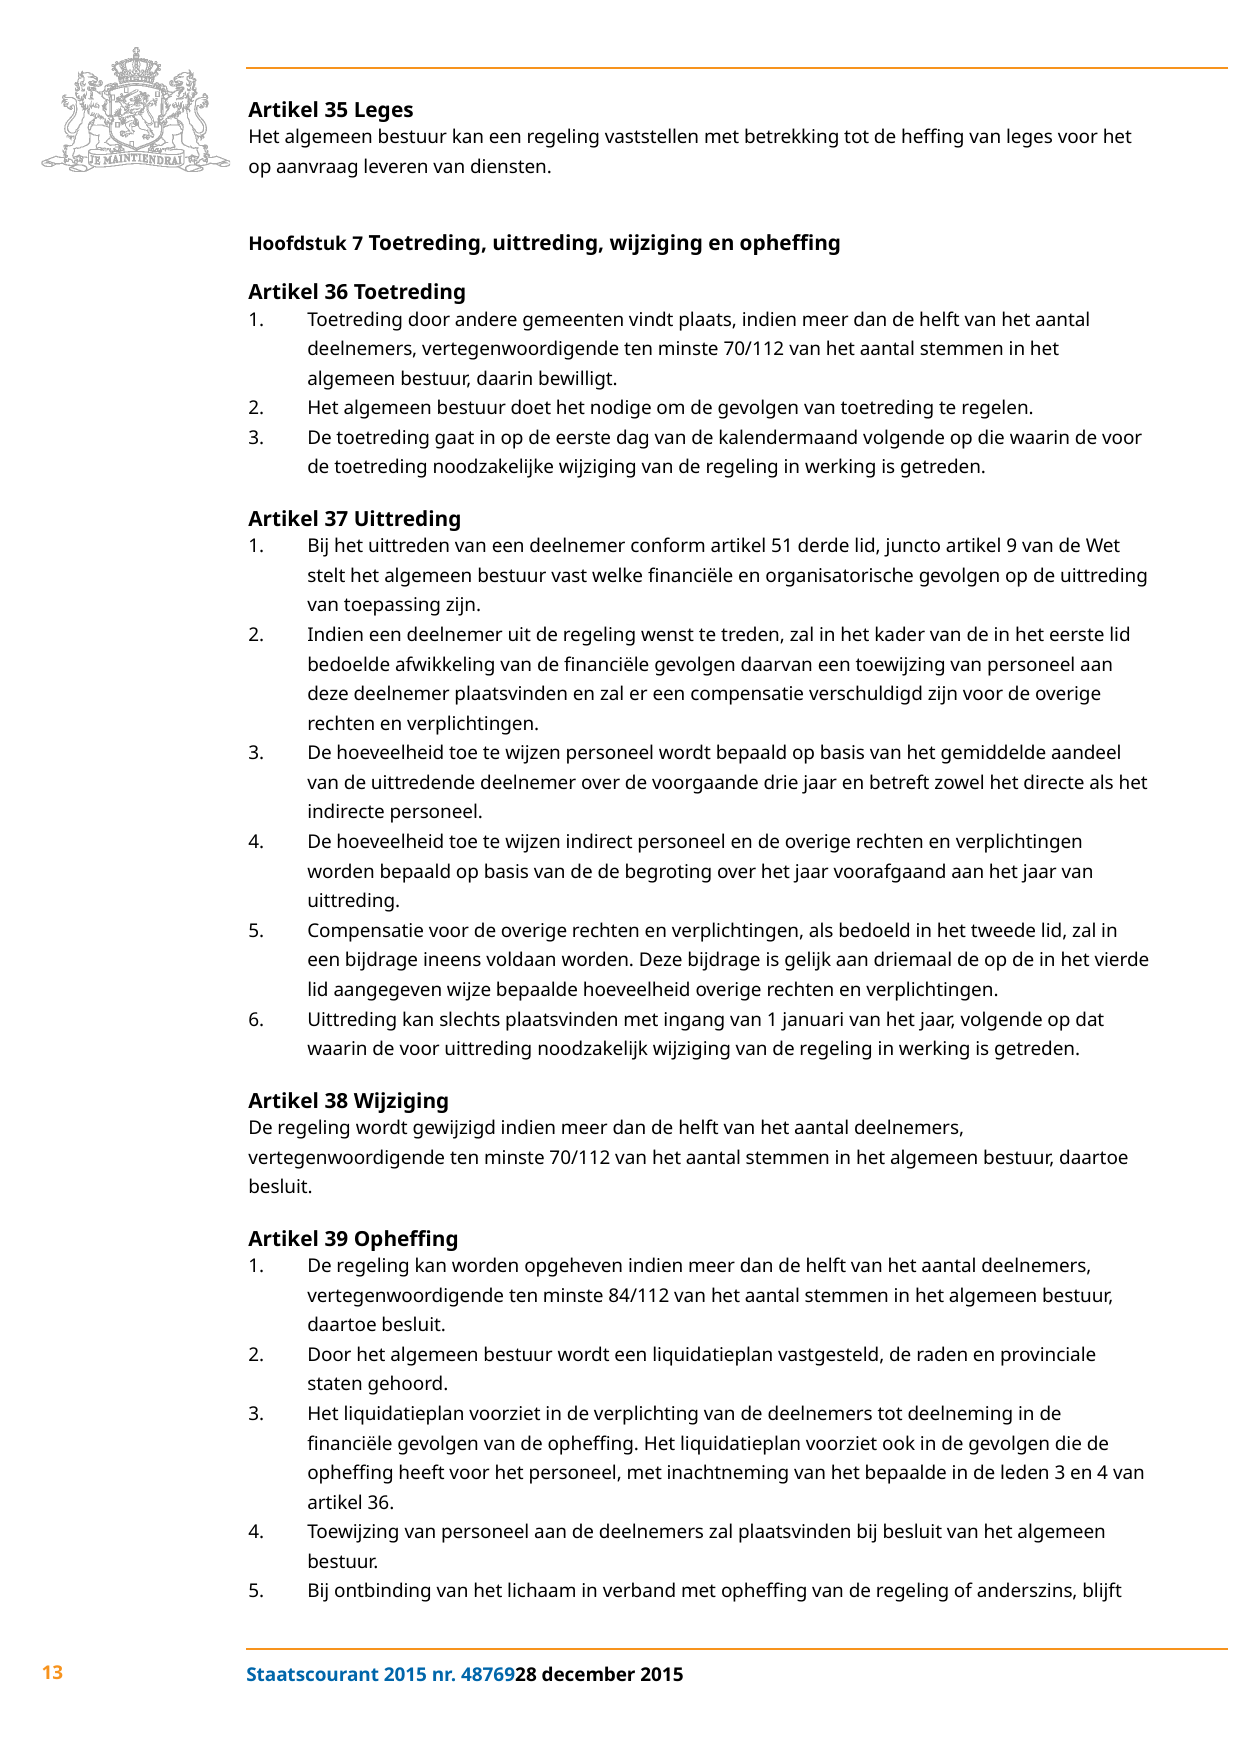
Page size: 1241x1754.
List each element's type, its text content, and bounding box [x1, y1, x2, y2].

list Toetreding door andere gemeenten vindt plaats, indien meer dan de helft van het aantal deelnemers, vertegenwoordigende ten minste 70/112 van het aantal stemmen in het algemeen bestuur, daarin bewilligt. [248, 306, 1152, 391]
text Artikel 36 Toetreding [248, 277, 1152, 306]
picture [41, 47, 231, 172]
list Door het algemeen bestuur wordt een liquidatieplan vastgesteld, de raden en provinciale staten gehoord. [248, 1341, 1152, 1396]
text Artikel 37 Uittreding [248, 504, 1152, 532]
text Artikel 39 Opheffing [248, 1224, 1152, 1252]
list De hoeveelheid toe te wijzen personeel wordt bepaald op basis van het gemiddelde aandeel van de uittredende deelnemer over de voorgaande drie jaar en betreft zowel het directe als het indirecte personeel. [248, 739, 1152, 824]
list Het algemeen bestuur doet het nodige om de gevolgen van toetreding te regelen. [248, 394, 1152, 420]
list Bij het uittreden van een deelnemer conform artikel 51 derde lid, juncto artikel 9 van de Wet stelt het algemeen bestuur vast welke financiële en organisatorische gevolgen op de uittreding van toepassing zijn. [248, 532, 1152, 617]
list Indien een deelnemer uit de regeling wenst te treden, zal in het kader van de in het eerste lid bedoelde afwikkeling van de financiële gevolgen daarvan een toewijzing van personeel aan deze deelnemer plaatsvinden en zal er een compensatie verschuldigd zijn voor de overige rechten en verplichtingen. [248, 621, 1152, 736]
list De toetreding gaat in op de eerste dag van de kalendermaand volgende op die waarin de voor de toetreding noodzakelijke wijziging van de regeling in werking is getreden. [248, 424, 1152, 479]
text Artikel 38 Wijziging [248, 1086, 1152, 1114]
text De regeling wordt gewijzigd indien meer dan de helft van het aantal deelnemers, vertegenwoordigende ten minste 70/112 van het aantal stemmen in het algemeen bestuur, daartoe besluit. [248, 1114, 1152, 1199]
list De regeling kan worden opgeheven indien meer dan de helft van het aantal deelnemers, vertegenwoordigende ten minste 84/112 van het aantal stemmen in het algemeen bestuur, daartoe besluit. [248, 1252, 1152, 1337]
list Bij ontbinding van het lichaam in verband met opheffing van de regeling of anderszins, blijft [248, 1578, 1152, 1603]
list De hoeveelheid toe te wijzen indirect personeel en de overige rechten en verplichtingen worden bepaald op basis van de de begroting over het jaar voorafgaand aan het jaar van uittreding. [248, 828, 1152, 913]
text Hoofdstuk 7 Toetreding, uittreding, wijziging en opheffing [248, 228, 1152, 256]
list Toewijzing van personeel aan de deelnemers zal plaatsvinden bij besluit van het algemeen bestuur. [248, 1518, 1152, 1574]
list Compensatie voor de overige rechten en verplichtingen, als bedoeld in het tweede lid, zal in een bijdrage ineens voldaan worden. Deze bijdrage is gelijk aan driemaal de op de in het vierde lid aangegeven wijze bepaalde hoeveelheid overige rechten en verplichtingen. [248, 917, 1152, 1002]
list Het liquidatieplan voorziet in de verplichting van de deelnemers tot deelneming in de financiële gevolgen van de opheffing. Het liquidatieplan voorziet ook in de gevolgen die de opheffing heeft voor het personeel, met inachtneming van het bepaalde in de leden 3 en 4 van artikel 36. [248, 1400, 1152, 1515]
text Het algemeen bestuur kan een regeling vaststellen met betrekking tot de heffing van leges voor het op aanvraag leveren van diensten. [248, 123, 1152, 178]
text Artikel 35 Leges [248, 95, 1152, 123]
list Uittreding kan slechts plaatsvinden met ingang van 1 januari van het jaar, volgende op dat waarin de voor uittreding noodzakelijk wijziging van de regeling in werking is getreden. [248, 1006, 1152, 1061]
